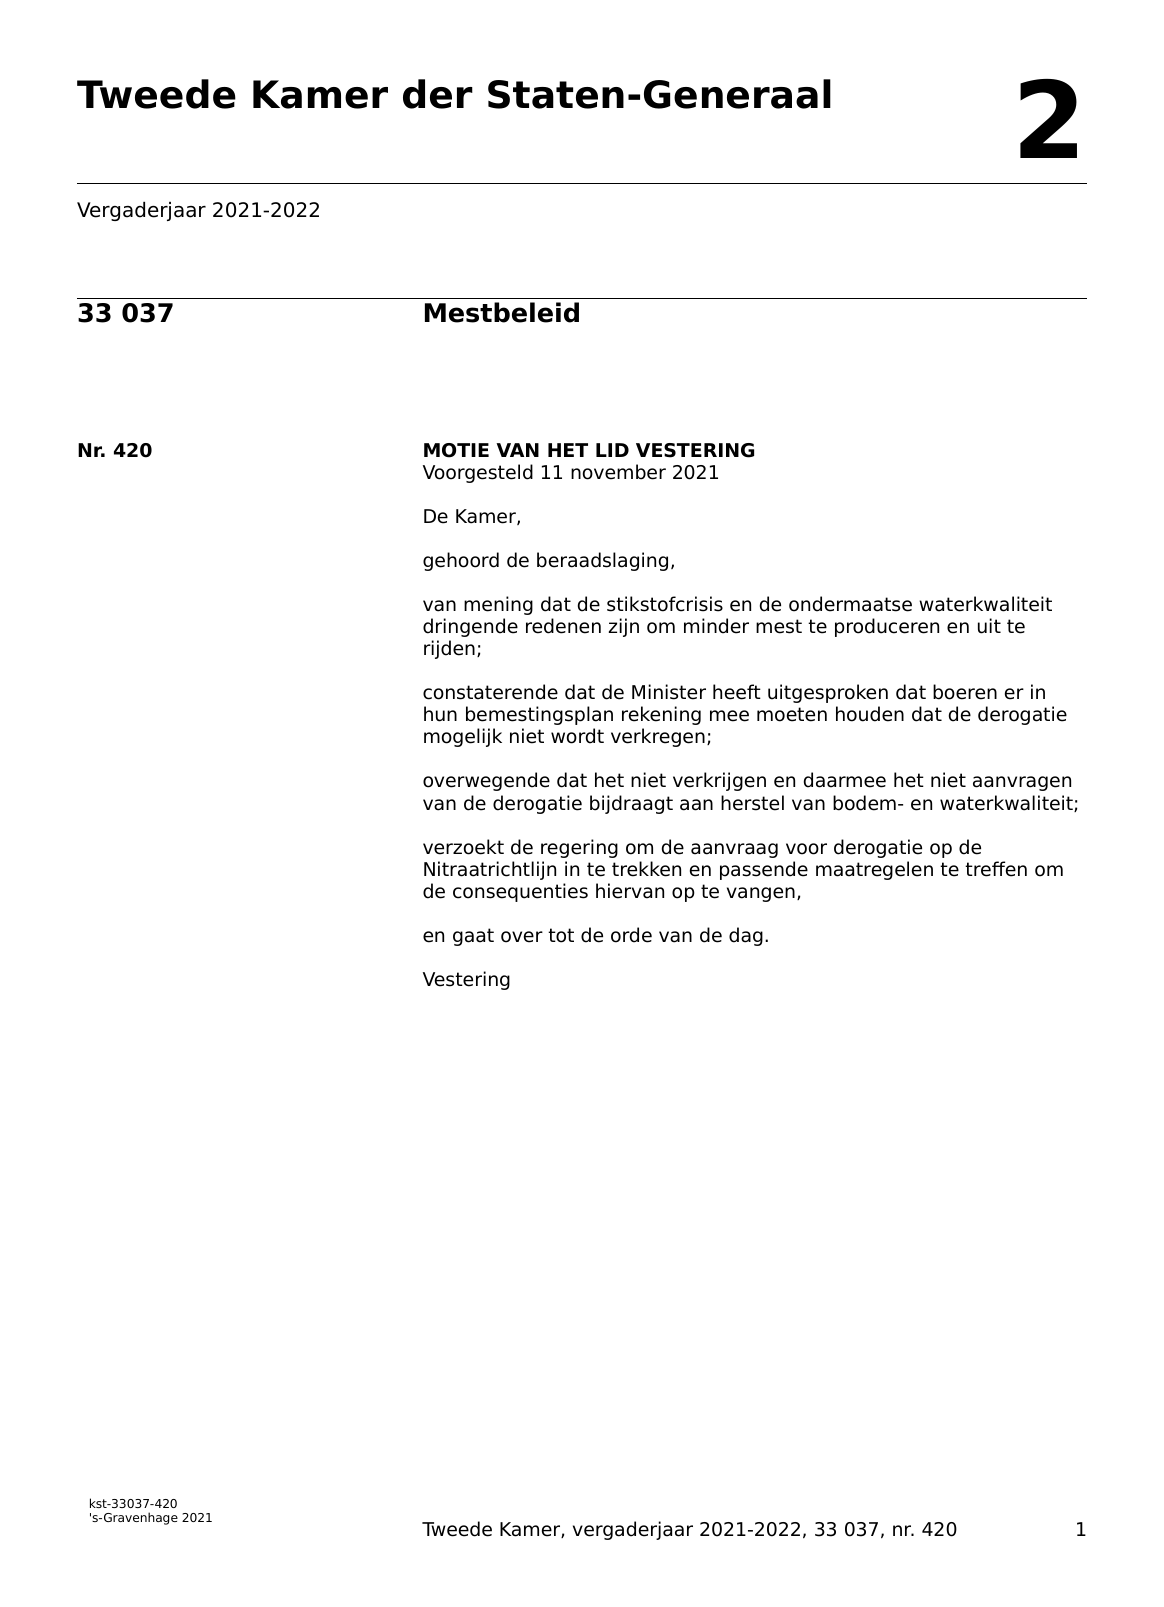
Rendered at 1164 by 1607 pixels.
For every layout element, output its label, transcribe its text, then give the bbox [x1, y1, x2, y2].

text overwegende dat het niet verkrijgen en daarmee het niet aanvragen van de derogatie bijdraagt aan herstel van bodem- en waterkwaliteit; [422, 770, 1087, 814]
text Vestering [422, 969, 1087, 991]
text De Kamer, [422, 506, 1087, 528]
text verzoekt de regering om de aanvraag voor derogatie op de Nitraatrichtlijn in te trekken en passende maatregelen te treffen om de consequenties hiervan op te vangen, [422, 837, 1087, 902]
subtitle 33 037 Mestbeleid [77, 299, 1087, 329]
text kst-33037-420 [88, 1497, 323, 1511]
subtitle Nr. 420 MOTIE VAN HET LID VESTERING [77, 440, 1087, 462]
text en gaat over tot de orde van de dag. [422, 925, 1087, 947]
text gehoord de beraadslaging, [422, 550, 1087, 572]
text 's-Gravenhage 2021 [88, 1511, 323, 1525]
text constaterende dat de Minister heeft uitgesproken dat boeren er in hun bemestingsplan rekening mee moeten houden dat de derogatie mogelijk niet wordt verkregen; [422, 682, 1087, 748]
text van mening dat de stikstofcrisis en de ondermaatse waterkwaliteit dringende redenen zijn om minder mest te produceren en uit te rijden; [422, 594, 1087, 660]
table_cell Vergaderjaar 2021-2022 [77, 184, 1087, 298]
table_header Tweede Kamer der Staten-Generaal [77, 59, 886, 183]
text Voorgesteld 11 november 2021 [422, 462, 1087, 484]
table_header 2 [886, 59, 1087, 183]
